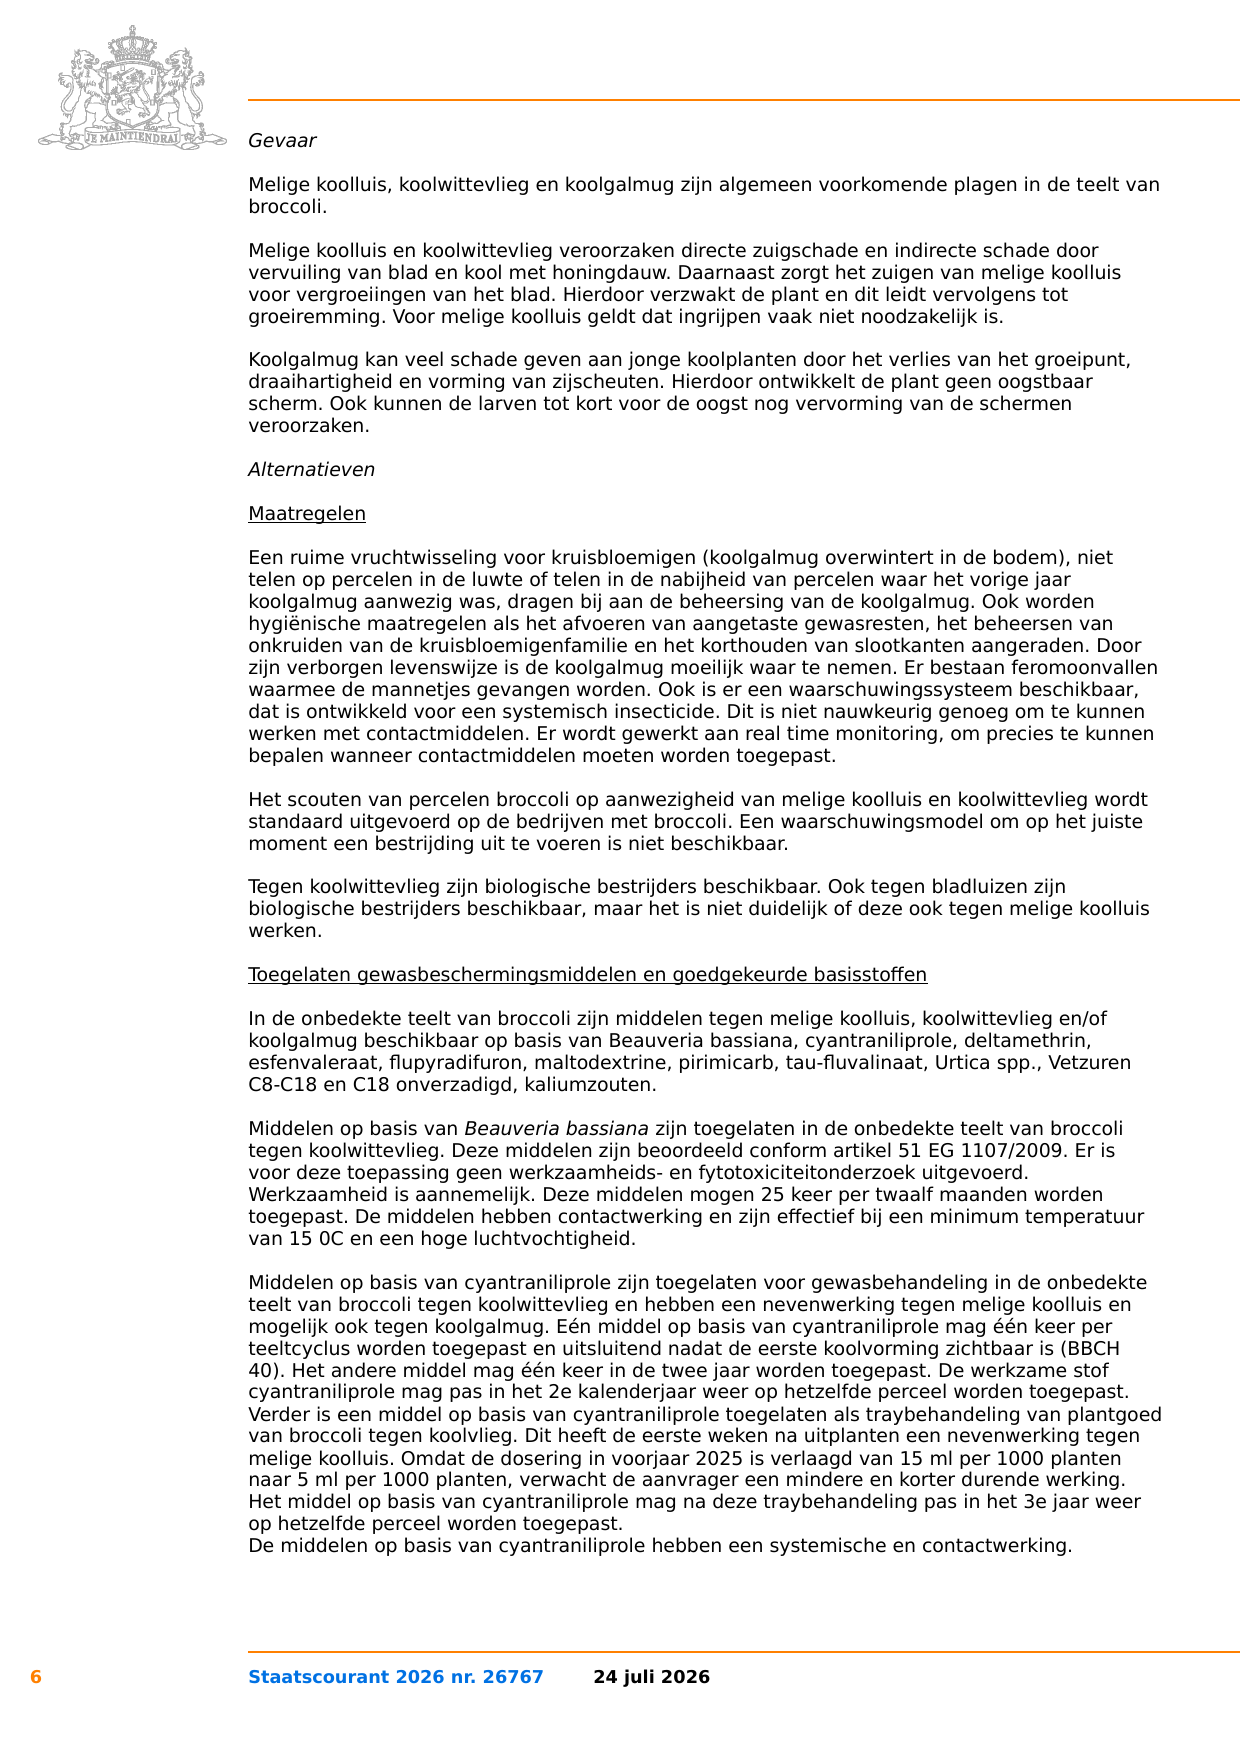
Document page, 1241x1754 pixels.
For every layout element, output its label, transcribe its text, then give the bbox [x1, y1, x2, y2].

text Koolgalmug kan veel schade geven aan jonge koolplanten door het verlies van het groeipunt, draaihartigheid en vorming van zijscheuten. Hierdoor ontwikkelt de plant geen oogstbaar scherm. Ook kunnen de larven tot kort voor de oogst nog vervorming van de schermen veroorzaken. [248, 349, 1163, 437]
subtitle Maatregelen [248, 503, 1163, 525]
text Middelen op basis van cyantraniliprole zijn toegelaten voor gewasbehandeling in de onbedekte teelt van broccoli tegen koolwittevlieg en hebben een nevenwerking tegen melige koolluis en mogelijk ook tegen koolgalmug. Eén middel op basis van cyantraniliprole mag één keer per teeltcyclus worden toegepast en uitsluitend nadat de eerste koolvorming zichtbaar is (BBCH 40). Het andere middel mag één keer in de twee jaar worden toegepast. De werkzame stof cyantraniliprole mag pas in het 2e kalenderjaar weer op hetzelfde perceel worden toegepast. [248, 1272, 1163, 1403]
text De middelen op basis van cyantraniliprole hebben een systemische en contactwerking. [248, 1535, 1163, 1557]
subtitle Alternatieven [248, 459, 1163, 481]
text Tegen koolwittevlieg zijn biologische bestrijders beschikbaar. Ook tegen bladluizen zijn biologische bestrijders beschikbaar, maar het is niet duidelijk of deze ook tegen melige koolluis werken. [248, 876, 1163, 942]
text Een ruime vruchtwisseling voor kruisbloemigen (koolgalmug overwintert in de bodem), niet telen op percelen in de luwte of telen in de nabijheid van percelen waar het vorige jaar koolgalmug aanwezig was, dragen bij aan de beheersing van de koolgalmug. Ook worden hygiënische maatregelen als het afvoeren van aangetaste gewasresten, het beheersen van onkruiden van de kruisbloemigenfamilie en het korthouden van slootkanten aangeraden. Door zijn verborgen levenswijze is de koolgalmug moeilijk waar te nemen. Er bestaan feromoonvallen waarmee de mannetjes gevangen worden. Ook is er een waarschuwingssysteem beschikbaar, dat is ontwikkeld voor een systemisch insecticide. Dit is niet nauwkeurig genoeg om te kunnen werken met contactmiddelen. Er wordt gewerkt aan real time monitoring, om precies te kunnen bepalen wanneer contactmiddelen moeten worden toegepast. [248, 547, 1163, 767]
text Het scouten van percelen broccoli op aanwezigheid van melige koolluis en koolwittevlieg wordt standaard uitgevoerd op de bedrijven met broccoli. Een waarschuwingsmodel om op het juiste moment een bestrijding uit te voeren is niet beschikbaar. [248, 788, 1163, 854]
text Middelen op basis van Beauveria bassiana zijn toegelaten in de onbedekte teelt van broccoli tegen koolwittevlieg. Deze middelen zijn beoordeeld conform artikel 51 EG 1107/2009. Er is voor deze toepassing geen werkzaamheids- en fytotoxiciteitonderzoek uitgevoerd. Werkzaamheid is aannemelijk. Deze middelen mogen 25 keer per twaalf maanden worden toegepast. De middelen hebben contactwerking en zijn effectief bij een minimum temperatuur van 15 0C en een hoge luchtvochtigheid. [248, 1118, 1163, 1250]
text Melige koolluis, koolwittevlieg en koolgalmug zijn algemeen voorkomende plagen in de teelt van broccoli. [248, 174, 1163, 218]
picture [38, 25, 227, 150]
subtitle Toegelaten gewasbeschermingsmiddelen en goedgekeurde basisstoffen [248, 964, 1163, 986]
text Melige koolluis en koolwittevlieg veroorzaken directe zuigschade en indirecte schade door vervuiling van blad en kool met honingdauw. Daarnaast zorgt het zuigen van melige koolluis voor vergroeiingen van het blad. Hierdoor verzwakt de plant en dit leidt vervolgens tot groeiremming. Voor melige koolluis geldt dat ingrijpen vaak niet noodzakelijk is. [248, 239, 1163, 327]
text In de onbedekte teelt van broccoli zijn middelen tegen melige koolluis, koolwittevlieg en/of koolgalmug beschikbaar op basis van Beauveria bassiana, cyantraniliprole, deltamethrin, esfenvaleraat, flupyradifuron, maltodextrine, pirimicarb, tau-fluvalinaat, Urtica spp., Vetzuren C8-C18 en C18 onverzadigd, kaliumzouten. [248, 1008, 1163, 1096]
subtitle Gevaar [248, 130, 1163, 152]
text Verder is een middel op basis van cyantraniliprole toegelaten als traybehandeling van plantgoed van broccoli tegen koolvlieg. Dit heeft de eerste weken na uitplanten een nevenwerking tegen melige koolluis. Omdat de dosering in voorjaar 2025 is verlaagd van 15 ml per 1000 planten naar 5 ml per 1000 planten, verwacht de aanvrager een mindere en korter durende werking. Het middel op basis van cyantraniliprole mag na deze traybehandeling pas in het 3e jaar weer op hetzelfde perceel worden toegepast. [248, 1403, 1163, 1535]
